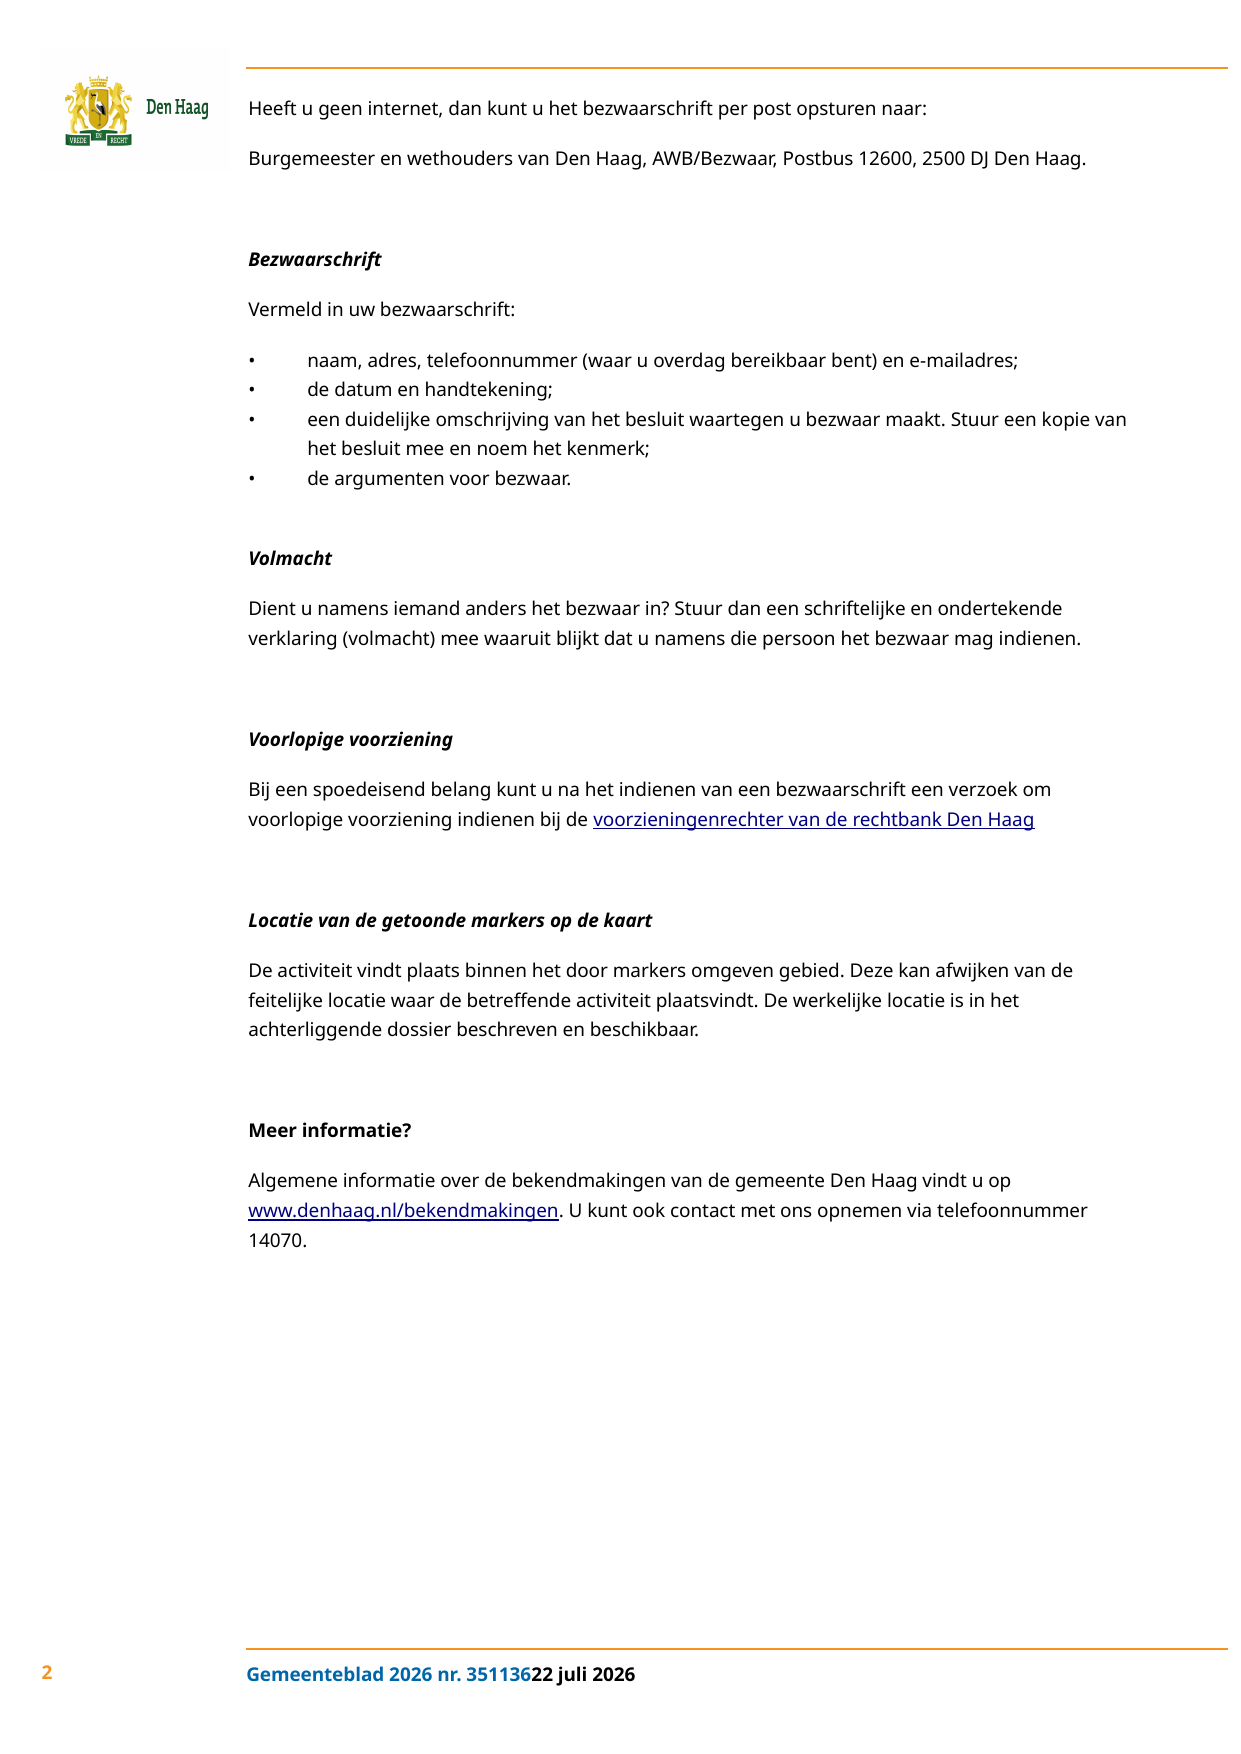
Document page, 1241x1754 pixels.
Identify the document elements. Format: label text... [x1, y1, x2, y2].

list naam, adres, telefoonnummer (waar u overdag bereikbaar bent) en e-mailadres; [248, 347, 1152, 373]
text Dient u namens iemand anders het bezwaar in? Stuur dan een schriftelijke en ondertekende verklaring (volmacht) mee waaruit blijkt dat u namens die persoon het bezwaar mag indienen. [248, 596, 1152, 651]
list de argumenten voor bezwaar. [248, 465, 1152, 491]
text Vermeld in uw bezwaarschrift: [248, 296, 1152, 322]
text Volmacht [248, 545, 1152, 571]
list de datum en handtekening; [248, 376, 1152, 402]
text Bezwaarschrift [248, 246, 1152, 272]
text Meer informatie? [248, 1117, 1152, 1143]
text Heeft u geen internet, dan kunt u het bezwaarschrift per post opsturen naar: [248, 95, 1152, 121]
text De activiteit vindt plaats binnen het door markers omgeven gebied. Deze kan afwijken van de feitelijke locatie waar de betreffende activiteit plaatsvindt. De werkelijke locatie is in het achterliggende dossier beschreven en beschikbaar. [248, 957, 1152, 1042]
text Locatie van de getoonde markers op de kaart [248, 907, 1152, 933]
text Bij een spoedeisend belang kunt u na het indienen van een bezwaarschrift een verzoek om voorlopige voorziening indienen bij de voorzieningenrechter van de rechtbank Den Haag [248, 776, 1152, 832]
list een duidelijke omschrijving van het besluit waartegen u bezwaar maakt. Stuur een kopie van het besluit mee en noem het kenmerk; [248, 406, 1152, 461]
text Voorlopige voorziening [248, 726, 1152, 752]
picture [41, 47, 231, 172]
text Burgemeester en wethouders van Den Haag, AWB/Bezwaar, Postbus 12600, 2500 DJ Den Haag. [248, 145, 1152, 171]
text Algemene informatie over de bekendmakingen van de gemeente Den Haag vindt u op www.denhaag.nl/bekendmakingen. U kunt ook contact met ons opnemen via telefoonnummer 14070. [248, 1168, 1152, 1253]
